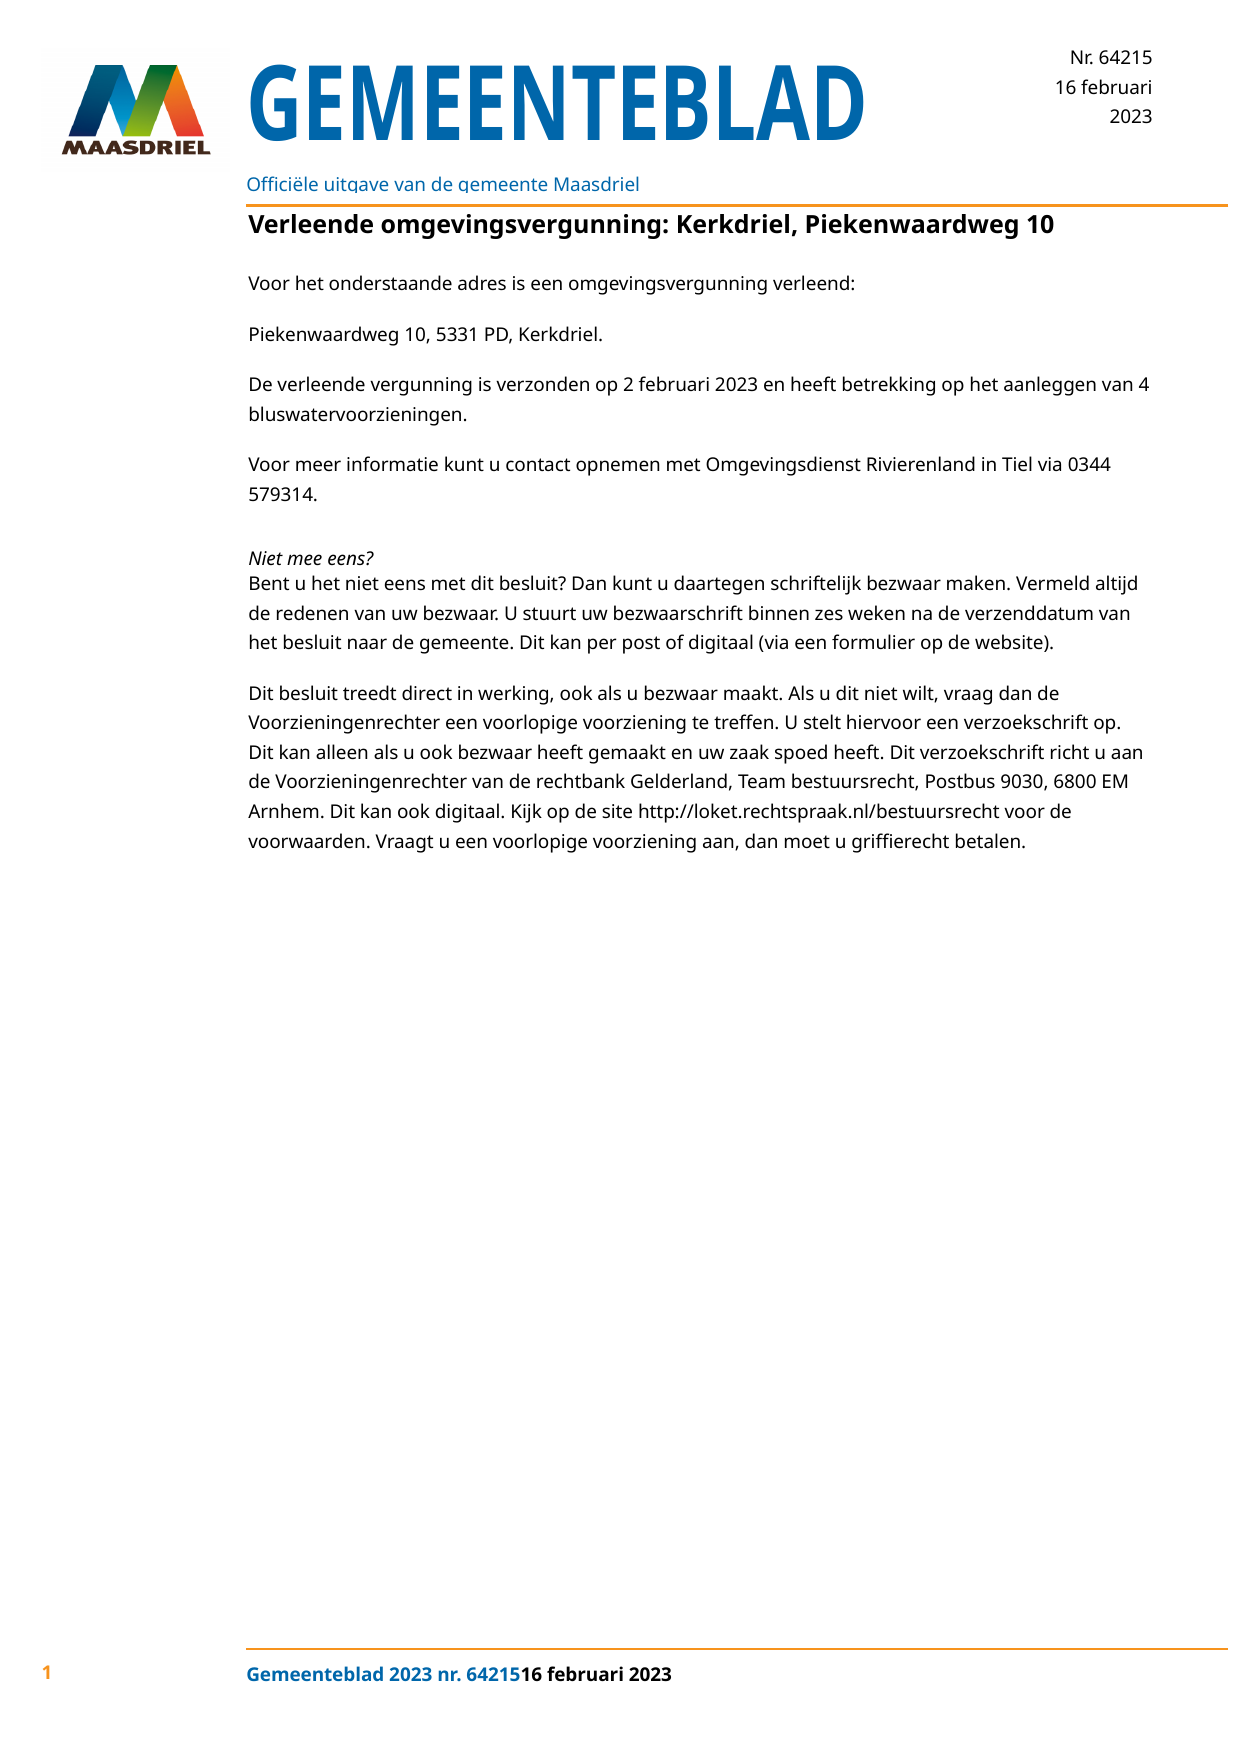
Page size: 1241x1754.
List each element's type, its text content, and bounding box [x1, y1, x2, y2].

text Niet mee eens? [248, 545, 1152, 570]
text Voor het onderstaande adres is een omgevingsvergunning verleend: [248, 270, 1152, 296]
text Voor meer informatie kunt u contact opnemen met Omgevingsdienst Rivierenland in Tiel via 0344 579314. [248, 451, 1152, 506]
text Verleende omgevingsvergunning: Kerkdriel, Piekenwaardweg 10 [248, 207, 1152, 241]
picture [41, 47, 231, 172]
text Bent u het niet eens met dit besluit? Dan kunt u daartegen schriftelijk bezwaar maken. Vermeld altijd de redenen van uw bezwaar. U stuurt uw bezwaarschrift binnen zes weken na de verzenddatum van het besluit naar de gemeente. Dit kan per post of digitaal (via een formulier op de website). [248, 570, 1152, 655]
text Piekenwaardweg 10, 5331 PD, Kerkdriel. [248, 321, 1152, 346]
text De verleende vergunning is verzonden op 2 februari 2023 en heeft betrekking op het aanleggen van 4 bluswatervoorzieningen. [248, 371, 1152, 426]
text Dit besluit treedt direct in werking, ook als u bezwaar maakt. Als u dit niet wilt, vraag dan de Voorzieningenrechter een voorlopige voorziening te treffen. U stelt hiervoor een verzoekschrift op. Dit kan alleen als u ook bezwaar heeft gemaakt en uw zaak spoed heeft. Dit verzoekschrift richt u aan de Voorzieningenrechter van de rechtbank Gelderland, Team bestuursrecht, Postbus 9030, 6800 EM Arnhem. Dit kan ook digitaal. Kijk op de site http://loket.rechtspraak.nl/bestuursrecht voor de voorwaarden. Vraagt u een voorlopige voorziening aan, dan moet u griffierecht betalen. [248, 680, 1152, 854]
